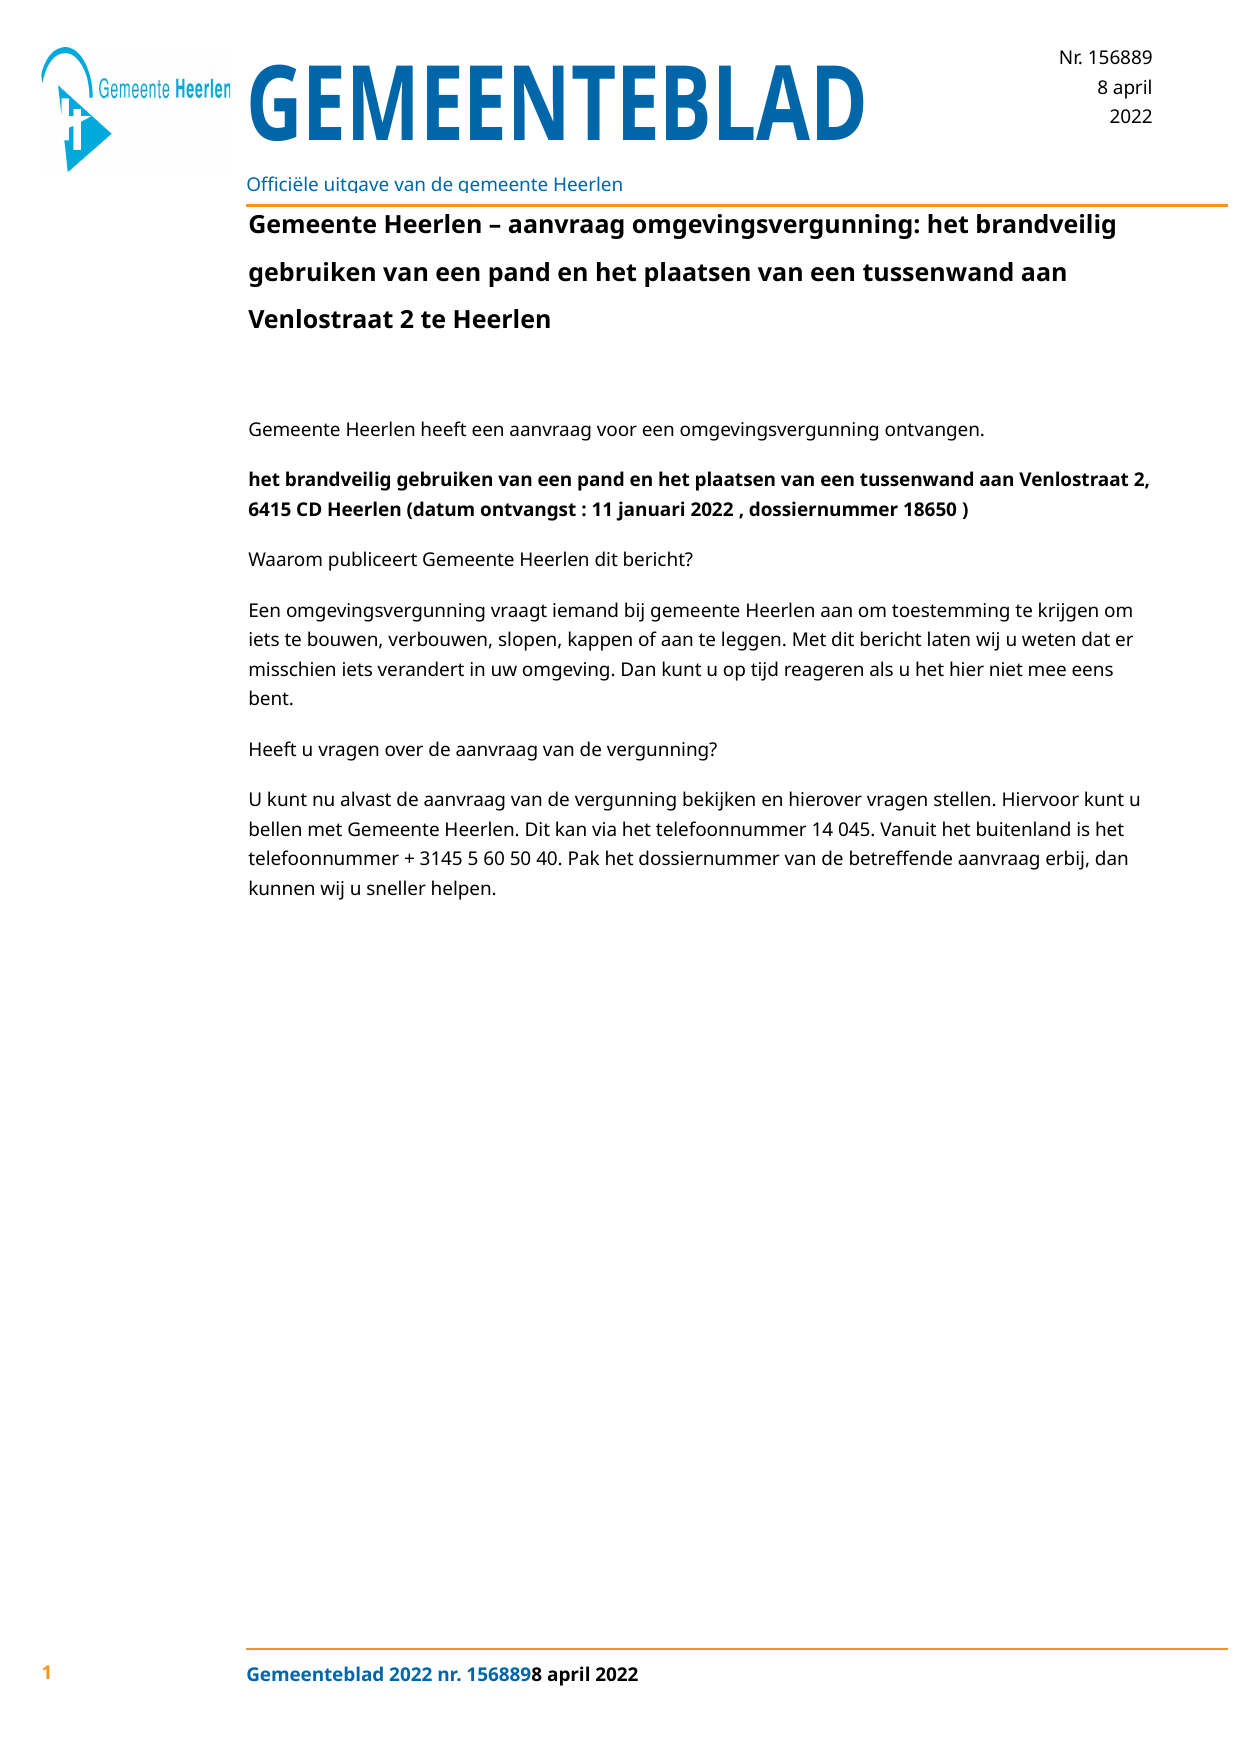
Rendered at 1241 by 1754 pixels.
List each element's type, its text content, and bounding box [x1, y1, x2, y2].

picture [41, 47, 59, 70]
text Gemeente Heerlen heeft een aanvraag voor een omgevingsvergunning ontvangen. [248, 416, 1152, 442]
picture [41, 47, 231, 172]
text Gemeente Heerlen – aanvraag omgevingsvergunning: het brandveilig gebruiken van een pand en het plaatsen van een tussenwand aan Venlostraat 2 te Heerlen [248, 207, 1152, 336]
text Heeft u vragen over de aanvraag van de vergunning? [248, 736, 1152, 762]
text Waarom publiceert Gemeente Heerlen dit bericht? [248, 546, 1152, 572]
text het brandveilig gebruiken van een pand en het plaatsen van een tussenwand aan Venlostraat 2, 6415 CD Heerlen (datum ontvangst : 11 januari 2022 , dossiernummer 18650 ) [248, 466, 1152, 522]
text Een omgevingsvergunning vraagt iemand bij gemeente Heerlen aan om toestemming te krijgen om iets te bouwen, verbouwen, slopen, kappen of aan te leggen. Met dit bericht laten wij u weten dat er misschien iets verandert in uw omgeving. Dan kunt u op tijd reageren als u het hier niet mee eens bent. [248, 597, 1152, 711]
text U kunt nu alvast de aanvraag van de vergunning bekijken en hierover vragen stellen. Hiervoor kunt u bellen met Gemeente Heerlen. Dit kan via het telefoonnummer 14 045. Vanuit het buitenland is het telefoonnummer + 3145 5 60 50 40. Pak het dossiernummer van de betreffende aanvraag erbij, dan kunnen wij u sneller helpen. [248, 786, 1152, 901]
